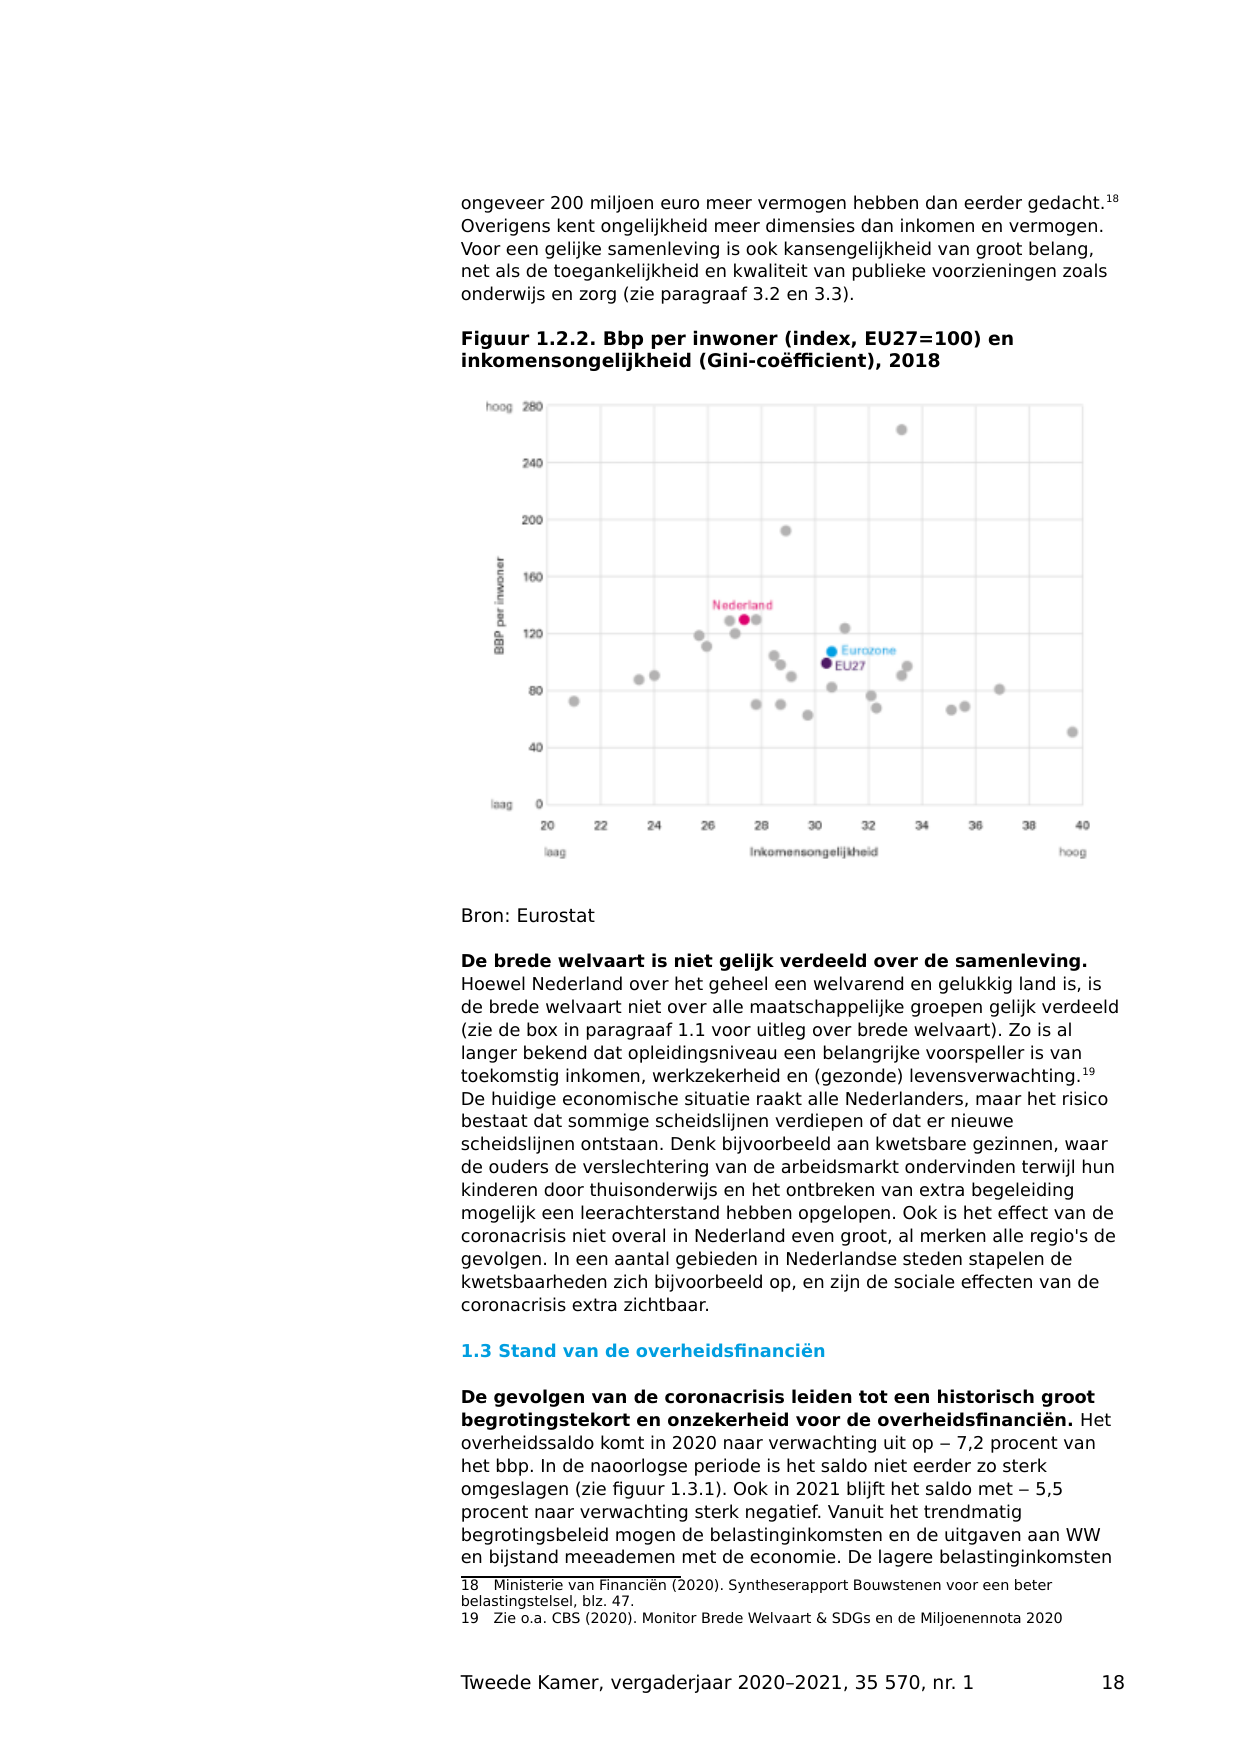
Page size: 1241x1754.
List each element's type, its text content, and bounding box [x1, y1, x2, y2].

text Bron: Eurostat [461, 905, 1125, 927]
text __Zie o.a. CBS (2020). Monitor Brede Welvaart & SDGs en de Miljoenennota 2020 [461, 1610, 1125, 1627]
title Figuur 1.2.2. Bbp per inwoner (index, EU27=100) en inkomensongelijkheid (Gini-coëfficient), 2018 [461, 328, 1125, 372]
title 1.3 Stand van de overheidsfinanciën [461, 1339, 1125, 1362]
text __Ministerie van Financiën (2020). Syntheserapport Bouwstenen voor een beter belastingstelsel, blz. 47. [461, 1577, 1125, 1610]
text ongeveer 200 miljoen euro meer vermogen hebben dan eerder gedacht. Overigens kent ongelijkheid meer dimensies dan inkomen en vermogen. Voor een gelijke samenleving is ook kansengelijkheid van groot belang, net als de toegankelijkheid en kwaliteit van publieke voorzieningen zoals onderwijs en zorg (zie paragraaf 3.2 en 3.3). [461, 191, 1125, 305]
text De gevolgen van de coronacrisis leiden tot een historisch groot begrotingstekort en onzekerheid voor de overheidsfinanciën. Het overheidssaldo komt in 2020 naar verwachting uit op ‒ 7,2 procent van het bbp. In de naoorlogse periode is het saldo niet eerder zo sterk omgeslagen (zie figuur 1.3.1). Ook in 2021 blijft het saldo met ‒ 5,5 procent naar verwachting sterk negatief. Vanuit het trendmatig begrotingsbeleid mogen de belastinginkomsten en de uitgaven aan WW en bijstand meeademen met de economie. De lagere belastinginkomsten [461, 1385, 1125, 1568]
text De brede welvaart is niet gelijk verdeeld over de samenleving. Hoewel Nederland over het geheel een welvarend en gelukkig land is, is de brede welvaart niet over alle maatschappelijke groepen gelijk verdeeld (zie de box in paragraaf 1.1 voor uitleg over brede welvaart). Zo is al langer bekend dat opleidingsniveau een belangrijke voorspeller is van toekomstig inkomen, werkzekerheid en (gezonde) levensverwachting. De huidige economische situatie raakt alle Nederlanders, maar het risico bestaat dat sommige scheidslijnen verdiepen of dat er nieuwe scheidslijnen ontstaan. Denk bijvoorbeeld aan kwetsbare gezinnen, waar de ouders de verslechtering van de arbeidsmarkt ondervinden terwijl hun kinderen door thuisonderwijs en het ontbreken van extra begeleiding mogelijk een leerachterstand hebben opgelopen. Ook is het effect van de coronacrisis niet overal in Nederland even groot, al merken alle regio's de gevolgen. In een aantal gebieden in Nederlandse steden stapelen de kwetsbaarheden zich bijvoorbeeld op, en zijn de sociale effecten van de coronacrisis extra zichtbaar. [461, 949, 1125, 1316]
